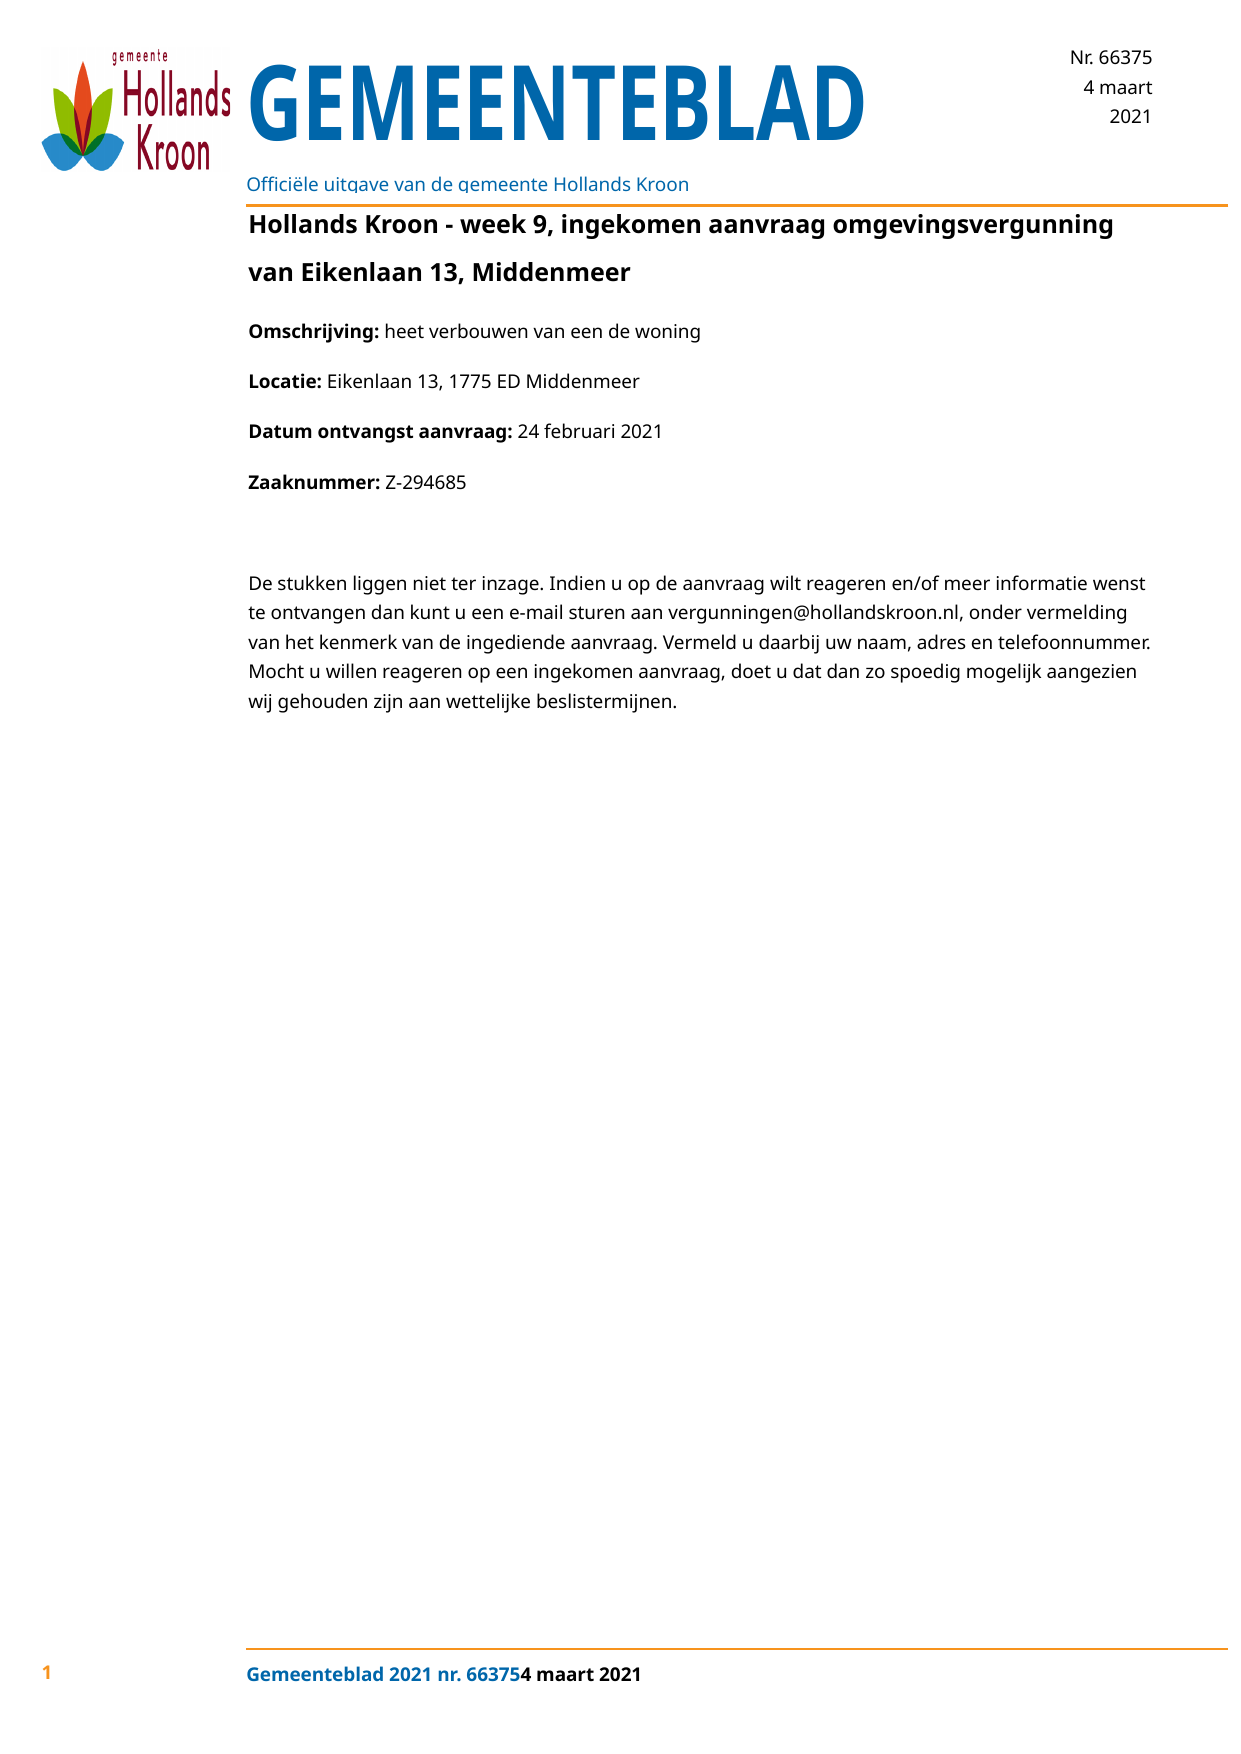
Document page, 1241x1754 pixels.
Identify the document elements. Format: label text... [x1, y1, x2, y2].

text Zaaknummer: Z-294685 [248, 469, 1152, 495]
picture [41, 47, 231, 172]
text Omschrijving: heet verbouwen van een de woning [248, 318, 1152, 344]
text Datum ontvangst aanvraag: 24 februari 2021 [248, 419, 1152, 444]
text De stukken liggen niet ter inzage. Indien u op de aanvraag wilt reageren en/of meer informatie wenst te ontvangen dan kunt u een e-mail sturen aan vergunningen@hollandskroon.nl, onder vermelding van het kenmerk van de ingediende aanvraag. Vermeld u daarbij uw naam, adres en telefoonnummer. Mocht u willen reageren op een ingekomen aanvraag, doet u dat dan zo spoedig mogelijk aangezien wij gehouden zijn aan wettelijke beslistermijnen. [248, 570, 1152, 714]
text Hollands Kroon - week 9, ingekomen aanvraag omgevingsvergunning van Eikenlaan 13, Middenmeer [248, 207, 1152, 288]
text Locatie: Eikenlaan 13, 1775 ED Middenmeer [248, 368, 1152, 394]
